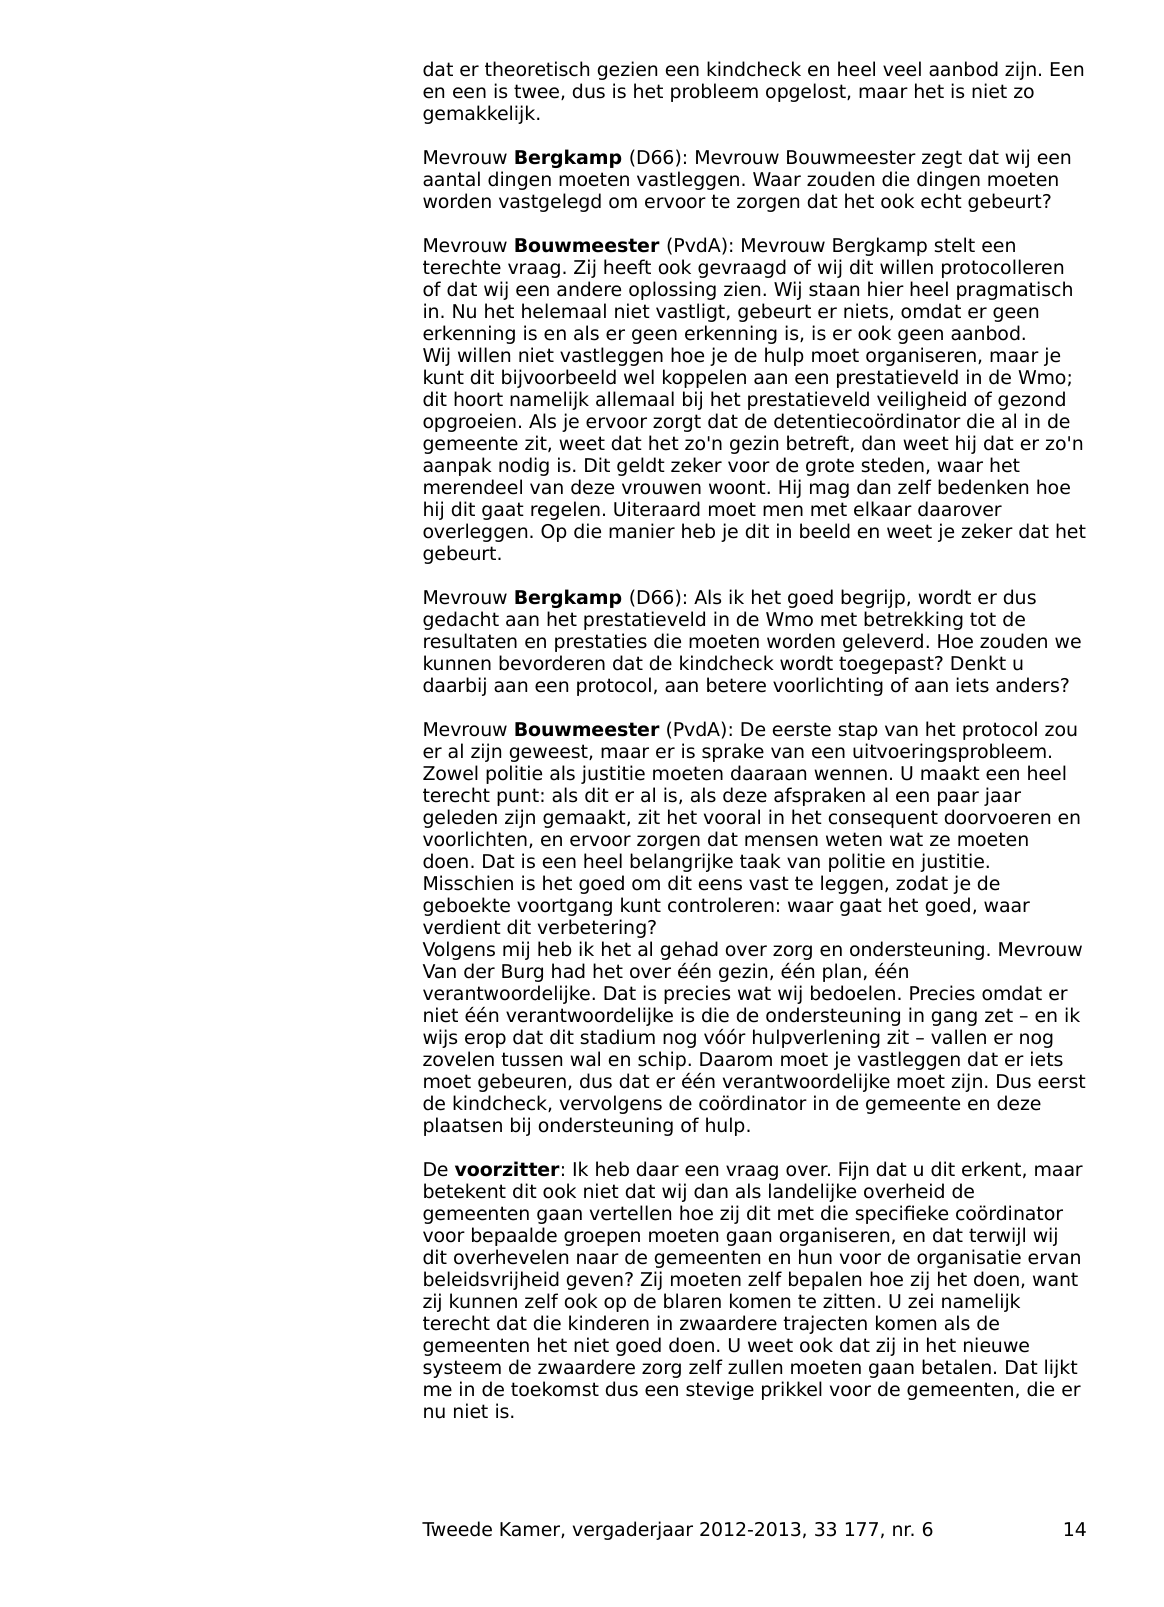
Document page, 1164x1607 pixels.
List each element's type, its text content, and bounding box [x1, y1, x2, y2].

text Mevrouw Bergkamp (D66): Als ik het goed begrijp, wordt er dus gedacht aan het prestatieveld in de Wmo met betrekking tot de resultaten en prestaties die moeten worden geleverd. Hoe zouden we kunnen bevorderen dat de kindcheck wordt toegepast? Denkt u daarbij aan een protocol, aan betere voorlichting of aan iets anders? [422, 587, 1087, 697]
text Mevrouw Bouwmeester (PvdA): Mevrouw Bergkamp stelt een terechte vraag. Zij heeft ook gevraagd of wij dit willen protocolleren of dat wij een andere oplossing zien. Wij staan hier heel pragmatisch in. Nu het helemaal niet vastligt, gebeurt er niets, omdat er geen erkenning is en als er geen erkenning is, is er ook geen aanbod. [422, 235, 1087, 345]
text Wij willen niet vastleggen hoe je de hulp moet organiseren, maar je kunt dit bijvoorbeeld wel koppelen aan een prestatieveld in de Wmo; dit hoort namelijk allemaal bij het prestatieveld veiligheid of gezond opgroeien. Als je ervoor zorgt dat de detentiecoördinator die al in de gemeente zit, weet dat het zo'n gezin betreft, dan weet hij dat er zo'n aanpak nodig is. Dit geldt zeker voor de grote steden, waar het merendeel van deze vrouwen woont. Hij mag dan zelf bedenken hoe hij dit gaat regelen. Uiteraard moet men met elkaar daarover overleggen. Op die manier heb je dit in beeld en weet je zeker dat het gebeurt. [422, 345, 1087, 565]
text De voorzitter: Ik heb daar een vraag over. Fijn dat u dit erkent, maar betekent dit ook niet dat wij dan als landelijke overheid de gemeenten gaan vertellen hoe zij dit met die specifieke coördinator voor bepaalde groepen moeten gaan organiseren, en dat terwijl wij dit overhevelen naar de gemeenten en hun voor de organisatie ervan beleidsvrijheid geven? Zij moeten zelf bepalen hoe zij het doen, want zij kunnen zelf ook op de blaren komen te zitten. U zei namelijk terecht dat die kinderen in zwaardere trajecten komen als de gemeenten het niet goed doen. U weet ook dat zij in het nieuwe systeem de zwaardere zorg zelf zullen moeten gaan betalen. Dat lijkt me in de toekomst dus een stevige prikkel voor de gemeenten, die er nu niet is. [422, 1159, 1087, 1423]
text dat er theoretisch gezien een kindcheck en heel veel aanbod zijn. Een en een is twee, dus is het probleem opgelost, maar het is niet zo gemakkelijk. [422, 59, 1087, 125]
text Mevrouw Bouwmeester (PvdA): De eerste stap van het protocol zou er al zijn geweest, maar er is sprake van een uitvoeringsprobleem. Zowel politie als justitie moeten daaraan wennen. U maakt een heel terecht punt: als dit er al is, als deze afspraken al een paar jaar geleden zijn gemaakt, zit het vooral in het consequent doorvoeren en voorlichten, en ervoor zorgen dat mensen weten wat ze moeten doen. Dat is een heel belangrijke taak van politie en justitie. Misschien is het goed om dit eens vast te leggen, zodat je de geboekte voortgang kunt controleren: waar gaat het goed, waar verdient dit verbetering? [422, 719, 1087, 939]
text Mevrouw Bergkamp (D66): Mevrouw Bouwmeester zegt dat wij een aantal dingen moeten vastleggen. Waar zouden die dingen moeten worden vastgelegd om ervoor te zorgen dat het ook echt gebeurt? [422, 147, 1087, 213]
text Volgens mij heb ik het al gehad over zorg en ondersteuning. Mevrouw Van der Burg had het over één gezin, één plan, één verantwoordelijke. Dat is precies wat wij bedoelen. Precies omdat er niet één verantwoordelijke is die de ondersteuning in gang zet – en ik wijs erop dat dit stadium nog vóór hulpverlening zit – vallen er nog zovelen tussen wal en schip. Daarom moet je vastleggen dat er iets moet gebeuren, dus dat er één verantwoordelijke moet zijn. Dus eerst de kindcheck, vervolgens de coördinator in de gemeente en deze plaatsen bij ondersteuning of hulp. [422, 939, 1087, 1137]
